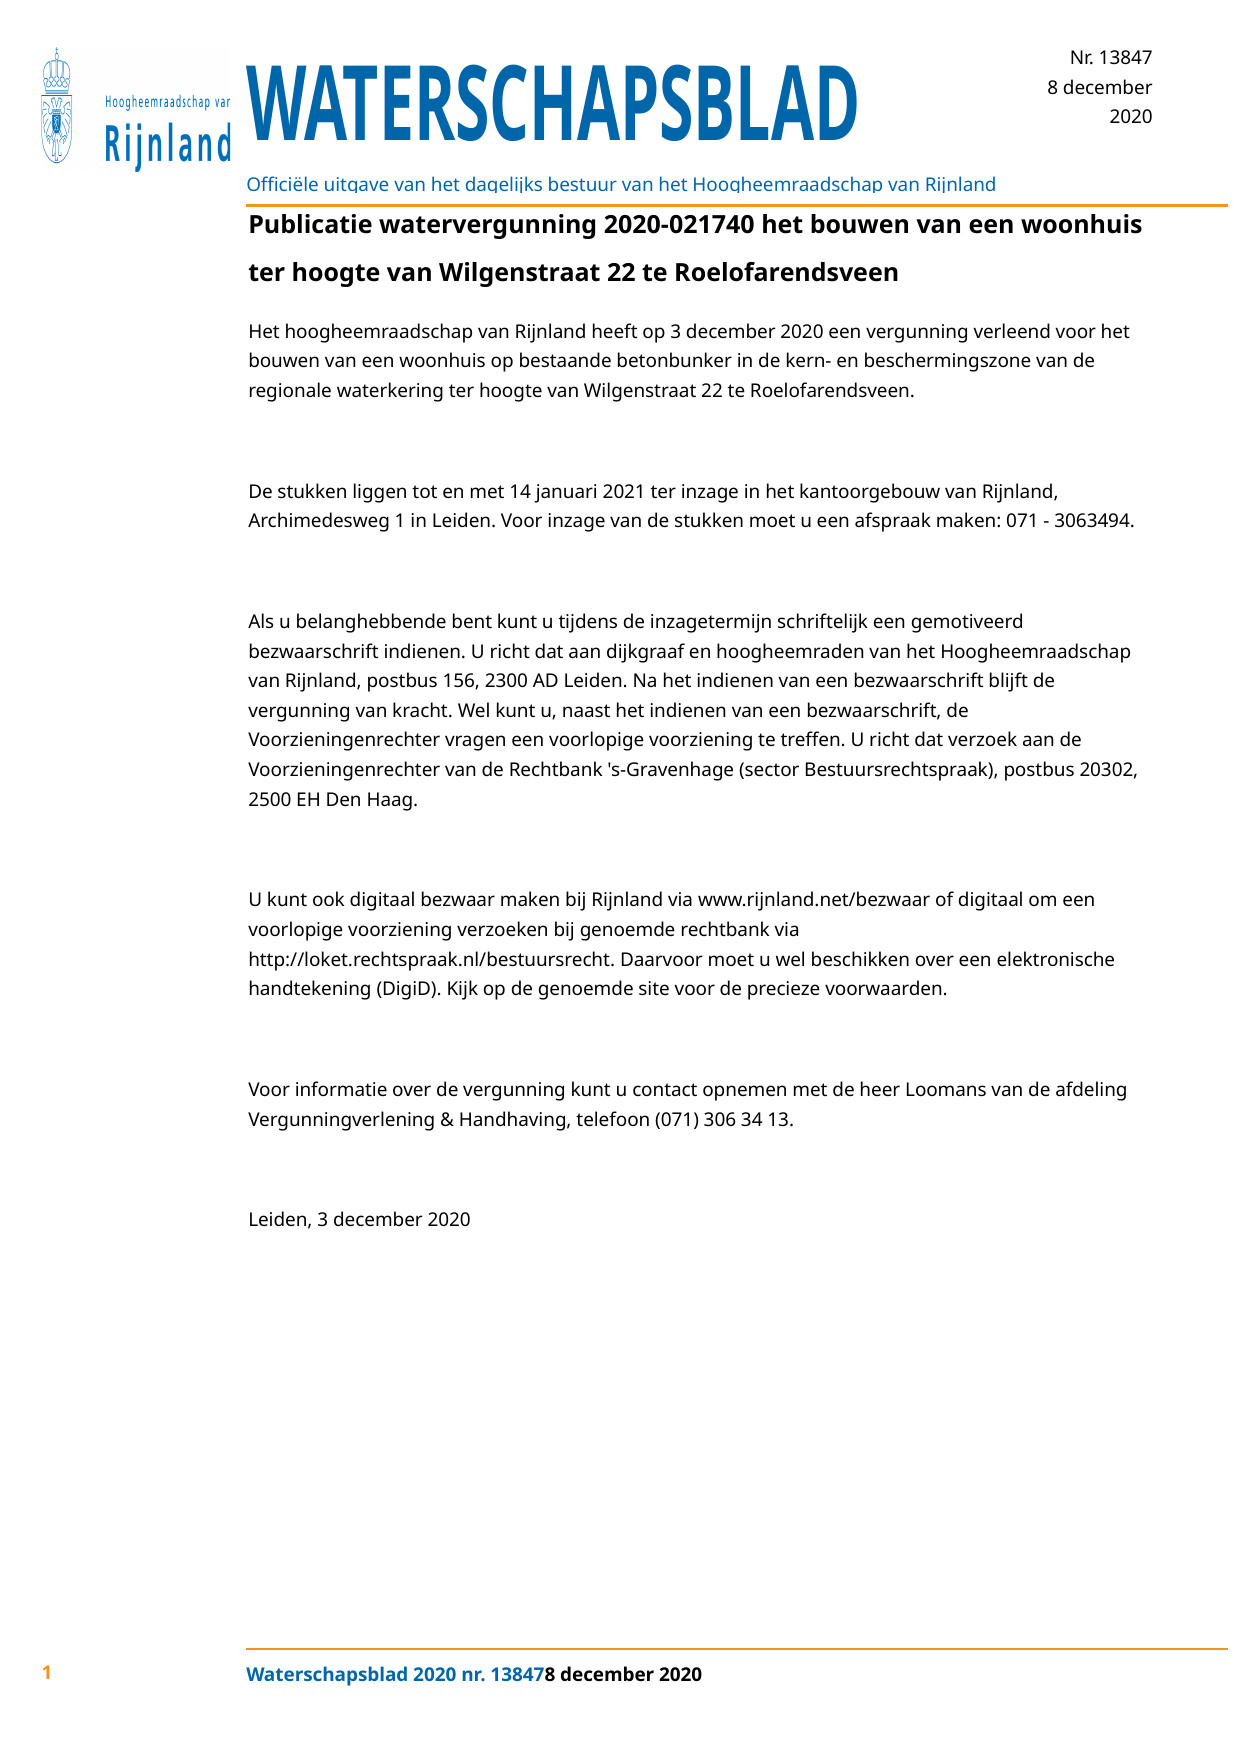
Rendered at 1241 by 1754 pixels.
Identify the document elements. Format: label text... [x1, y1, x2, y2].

text U kunt ook digitaal bezwaar maken bij Rijnland via www.rijnland.net/bezwaar of digitaal om een voorlopige voorziening verzoeken bij genoemde rechtbank via http://loket.rechtspraak.nl/bestuursrecht. Daarvoor moet u wel beschikken over een elektronische handtekening (DigiD). Kijk op de genoemde site voor de precieze voorwaarden. [248, 887, 1152, 1001]
text Als u belanghebbende bent kunt u tijdens de inzagetermijn schriftelijk een gemotiveerd bezwaarschrift indienen. U richt dat aan dijkgraaf en hoogheemraden van het Hoogheemraadschap van Rijnland, postbus 156, 2300 AD Leiden. Na het indienen van een bezwaarschrift blijft de vergunning van kracht. Wel kunt u, naast het indienen van een bezwaarschrift, de Voorzieningenrechter vragen een voorlopige voorziening te treffen. U richt dat verzoek aan de Voorzieningenrechter van de Rechtbank 's-Gravenhage (sector Bestuursrechtspraak), postbus 20302, 2500 EH Den Haag. [248, 608, 1152, 812]
text Publicatie watervergunning 2020-021740 het bouwen van een woonhuis ter hoogte van Wilgenstraat 22 te Roelofarendsveen [248, 207, 1152, 288]
picture [41, 47, 231, 172]
text Het hoogheemraadschap van Rijnland heeft op 3 december 2020 een vergunning verleend voor het bouwen van een woonhuis op bestaande betonbunker in de kern- en beschermingszone van de regionale waterkering ter hoogte van Wilgenstraat 22 te Roelofarendsveen. [248, 318, 1152, 403]
text Leiden, 3 december 2020 [248, 1207, 1152, 1232]
text De stukken liggen tot en met 14 januari 2021 ter inzage in het kantoorgebouw van Rijnland, Archimedesweg 1 in Leiden. Voor inzage van de stukken moet u een afspraak maken: 071 - 3063494. [248, 478, 1152, 533]
text Voor informatie over de vergunning kunt u contact opnemen met de heer Loomans van de afdeling Vergunningverlening & Handhaving, telefoon (071) 306 34 13. [248, 1076, 1152, 1132]
